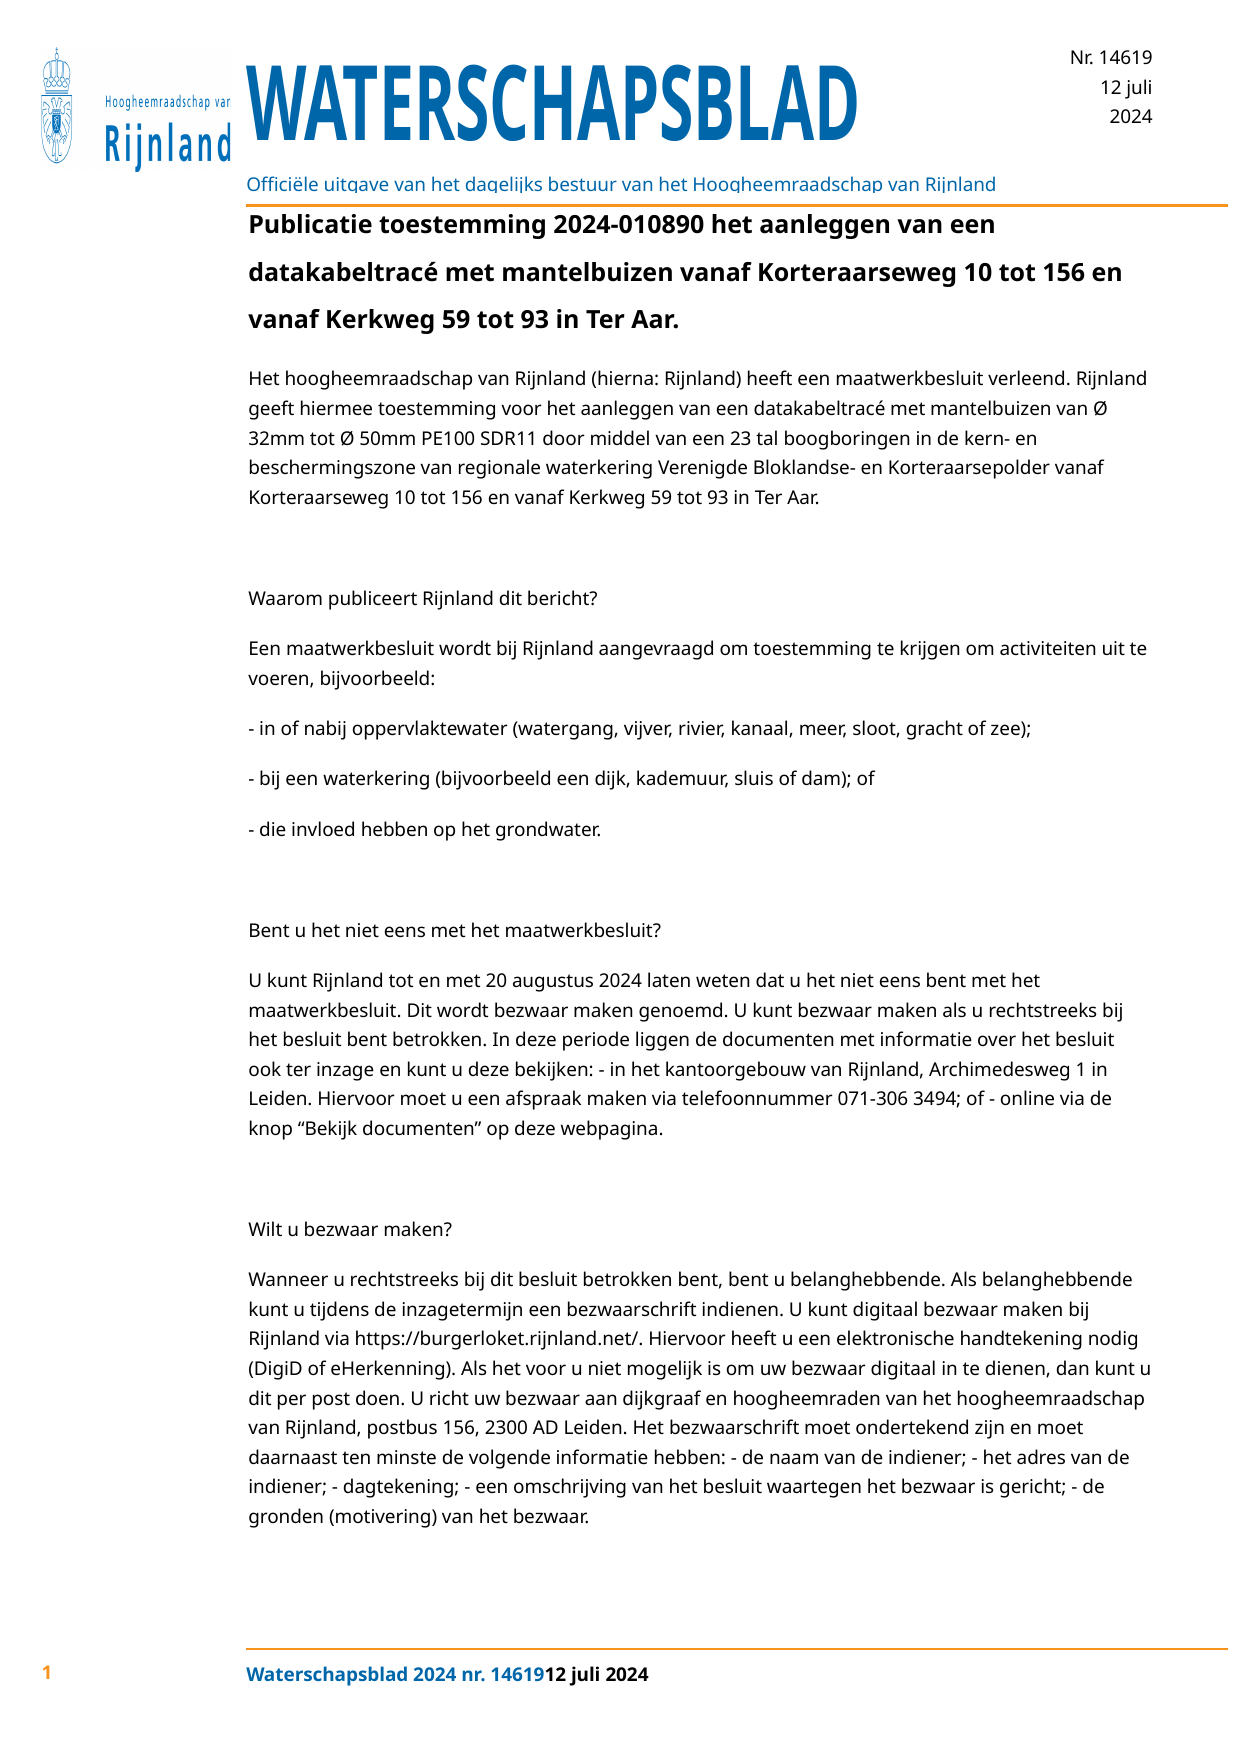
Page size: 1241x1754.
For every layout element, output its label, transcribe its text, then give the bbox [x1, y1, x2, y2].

text U kunt Rijnland tot en met 20 augustus 2024 laten weten dat u het niet eens bent met het maatwerkbesluit. Dit wordt bezwaar maken genoemd. U kunt bezwaar maken als u rechtstreeks bij het besluit bent betrokken. In deze periode liggen de documenten met informatie over het besluit ook ter inzage en kunt u deze bekijken: - in het kantoorgebouw van Rijnland, Archimedesweg 1 in Leiden. Hiervoor moet u een afspraak maken via telefoonnummer 071-306 3494; of - online via de knop “Bekijk documenten” op deze webpagina. [248, 967, 1152, 1141]
text Publicatie toestemming 2024-010890 het aanleggen van een datakabeltracé met mantelbuizen vanaf Korteraarseweg 10 tot 156 en vanaf Kerkweg 59 tot 93 in Ter Aar. [248, 207, 1152, 336]
text - in of nabij oppervlaktewater (watergang, vijver, rivier, kanaal, meer, sloot, gracht of zee); [248, 715, 1152, 741]
text Een maatwerkbesluit wordt bij Rijnland aangevraagd om toestemming te krijgen om activiteiten uit te voeren, bijvoorbeeld: [248, 635, 1152, 690]
text Waarom publiceert Rijnland dit bericht? [248, 585, 1152, 610]
text - die invloed hebben op het grondwater. [248, 816, 1152, 842]
text - bij een waterkering (bijvoorbeeld een dijk, kademuur, sluis of dam); of [248, 766, 1152, 791]
picture [41, 47, 231, 172]
text Wilt u bezwaar maken? [248, 1216, 1152, 1242]
text Bent u het niet eens met het maatwerkbesluit? [248, 917, 1152, 942]
text Wanneer u rechtstreeks bij dit besluit betrokken bent, bent u belanghebbende. Als belanghebbende kunt u tijdens de inzagetermijn een bezwaarschrift indienen. U kunt digitaal bezwaar maken bij Rijnland via https://burgerloket.rijnland.net/. Hiervoor heeft u een elektronische handtekening nodig (DigiD of eHerkenning). Als het voor u niet mogelijk is om uw bezwaar digitaal in te dienen, dan kunt u dit per post doen. U richt uw bezwaar aan dijkgraaf en hoogheemraden van het hoogheemraadschap van Rijnland, postbus 156, 2300 AD Leiden. Het bezwaarschrift moet ondertekend zijn en moet daarnaast ten minste de volgende informatie hebben: - de naam van de indiener; - het adres van de indiener; - dagtekening; - een omschrijving van het besluit waartegen het bezwaar is gericht; - de gronden (motivering) van het bezwaar. [248, 1266, 1152, 1529]
text Het hoogheemraadschap van Rijnland (hierna: Rijnland) heeft een maatwerkbesluit verleend. Rijnland geeft hiermee toestemming voor het aanleggen van een datakabeltracé met mantelbuizen van Ø 32mm tot Ø 50mm PE100 SDR11 door middel van een 23 tal boogboringen in de kern- en beschermingszone van regionale waterkering Verenigde Bloklandse- en Korteraarsepolder vanaf Korteraarseweg 10 tot 156 en vanaf Kerkweg 59 tot 93 in Ter Aar. [248, 366, 1152, 509]
